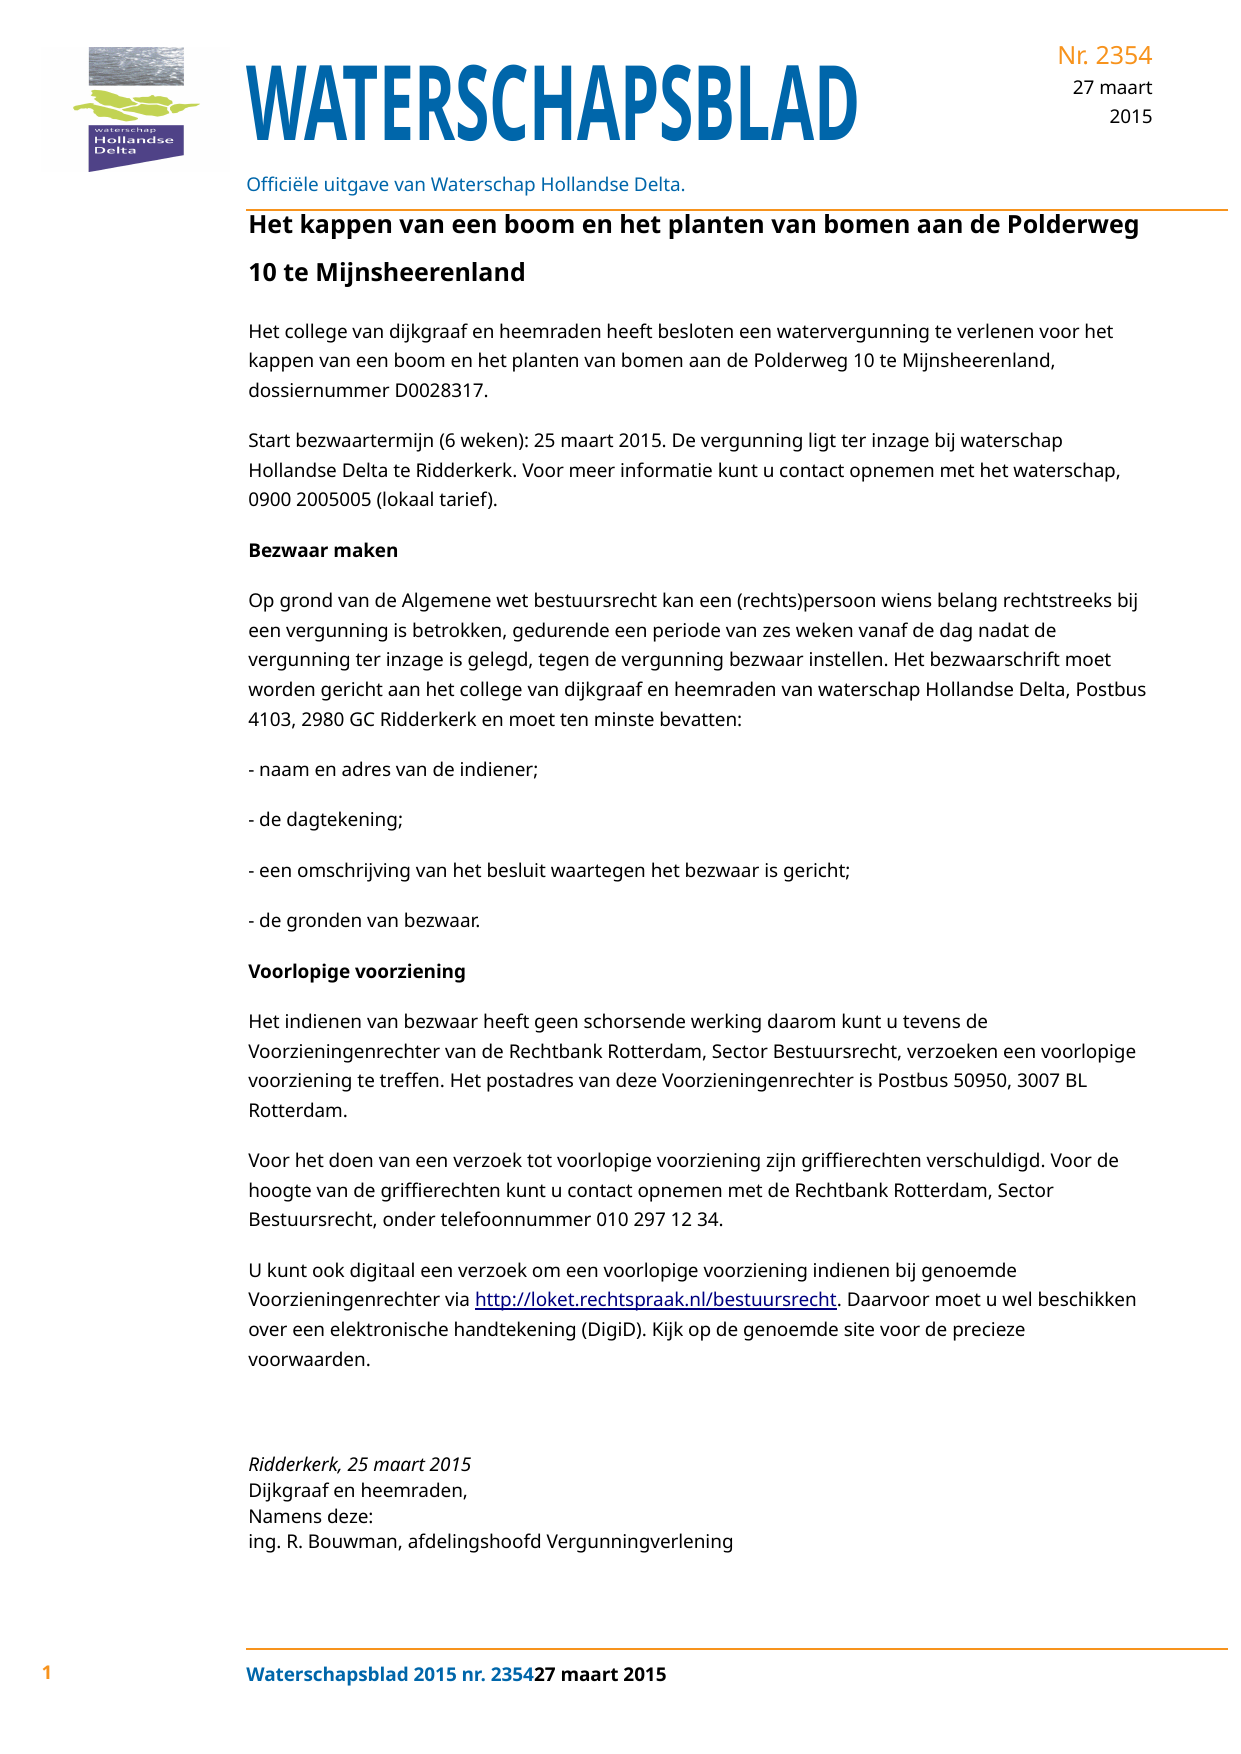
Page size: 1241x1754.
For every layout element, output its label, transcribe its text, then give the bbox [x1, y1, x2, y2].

text Bezwaar maken [248, 537, 1152, 563]
text Het kappen van een boom en het planten van bomen aan de Polderweg 10 te Mijnsheerenland [248, 211, 1152, 288]
text Dijkgraaf en heemraden, [248, 1477, 1152, 1503]
text - de dagtekening; [248, 807, 1152, 832]
text - een omschrijving van het besluit waartegen het bezwaar is gericht; [248, 857, 1152, 883]
text ing. R. Bouwman, afdelingshoofd Vergunningverlening [248, 1529, 1152, 1554]
text Ridderkerk, 25 maart 2015 [248, 1452, 1152, 1477]
picture [41, 47, 231, 172]
text - de gronden van bezwaar. [248, 907, 1152, 933]
text U kunt ook digitaal een verzoek om een voorlopige voorziening indienen bij genoemde Voorzieningenrechter via http://loket.rechtspraak.nl/bestuursrecht. Daarvoor moet u wel beschikken over een elektronische handtekening (DigiD). Kijk op de genoemde site voor de precieze voorwaarden. [248, 1257, 1152, 1372]
text Op grond van de Algemene wet bestuursrecht kan een (rechts)persoon wiens belang rechtstreeks bij een vergunning is betrokken, gedurende een periode van zes weken vanaf de dag nadat de vergunning ter inzage is gelegd, tegen de vergunning bezwaar instellen. Het bezwaarschrift moet worden gericht aan het college van dijkgraaf en heemraden van waterschap Hollandse Delta, Postbus 4103, 2980 GC Ridderkerk en moet ten minste bevatten: [248, 587, 1152, 732]
text - naam en adres van de indiener; [248, 756, 1152, 782]
text Start bezwaartermijn (6 weken): 25 maart 2015. De vergunning ligt ter inzage bij waterschap Hollandse Delta te Ridderkerk. Voor meer informatie kunt u contact opnemen met het waterschap, 0900 2005005 (lokaal tarief). [248, 427, 1152, 512]
text Namens deze: [248, 1503, 1152, 1529]
text Het indienen van bezwaar heeft geen schorsende werking daarom kunt u tevens de Voorzieningenrechter van de Rechtbank Rotterdam, Sector Bestuursrecht, verzoeken een voorlopige voorziening te treffen. Het postadres van deze Voorzieningenrechter is Postbus 50950, 3007 BL Rotterdam. [248, 1008, 1152, 1123]
text Het college van dijkgraaf en heemraden heeft besloten een watervergunning te verlenen voor het kappen van een boom en het planten van bomen aan de Polderweg 10 te Mijnsheerenland, dossiernummer D0028317. [248, 318, 1152, 403]
text Voor het doen van een verzoek tot voorlopige voorziening zijn griffierechten verschuldigd. Voor de hoogte van de griffierechten kunt u contact opnemen met de Rechtbank Rotterdam, Sector Bestuursrecht, onder telefoonnummer 010 297 12 34. [248, 1147, 1152, 1232]
text Voorlopige voorziening [248, 958, 1152, 984]
